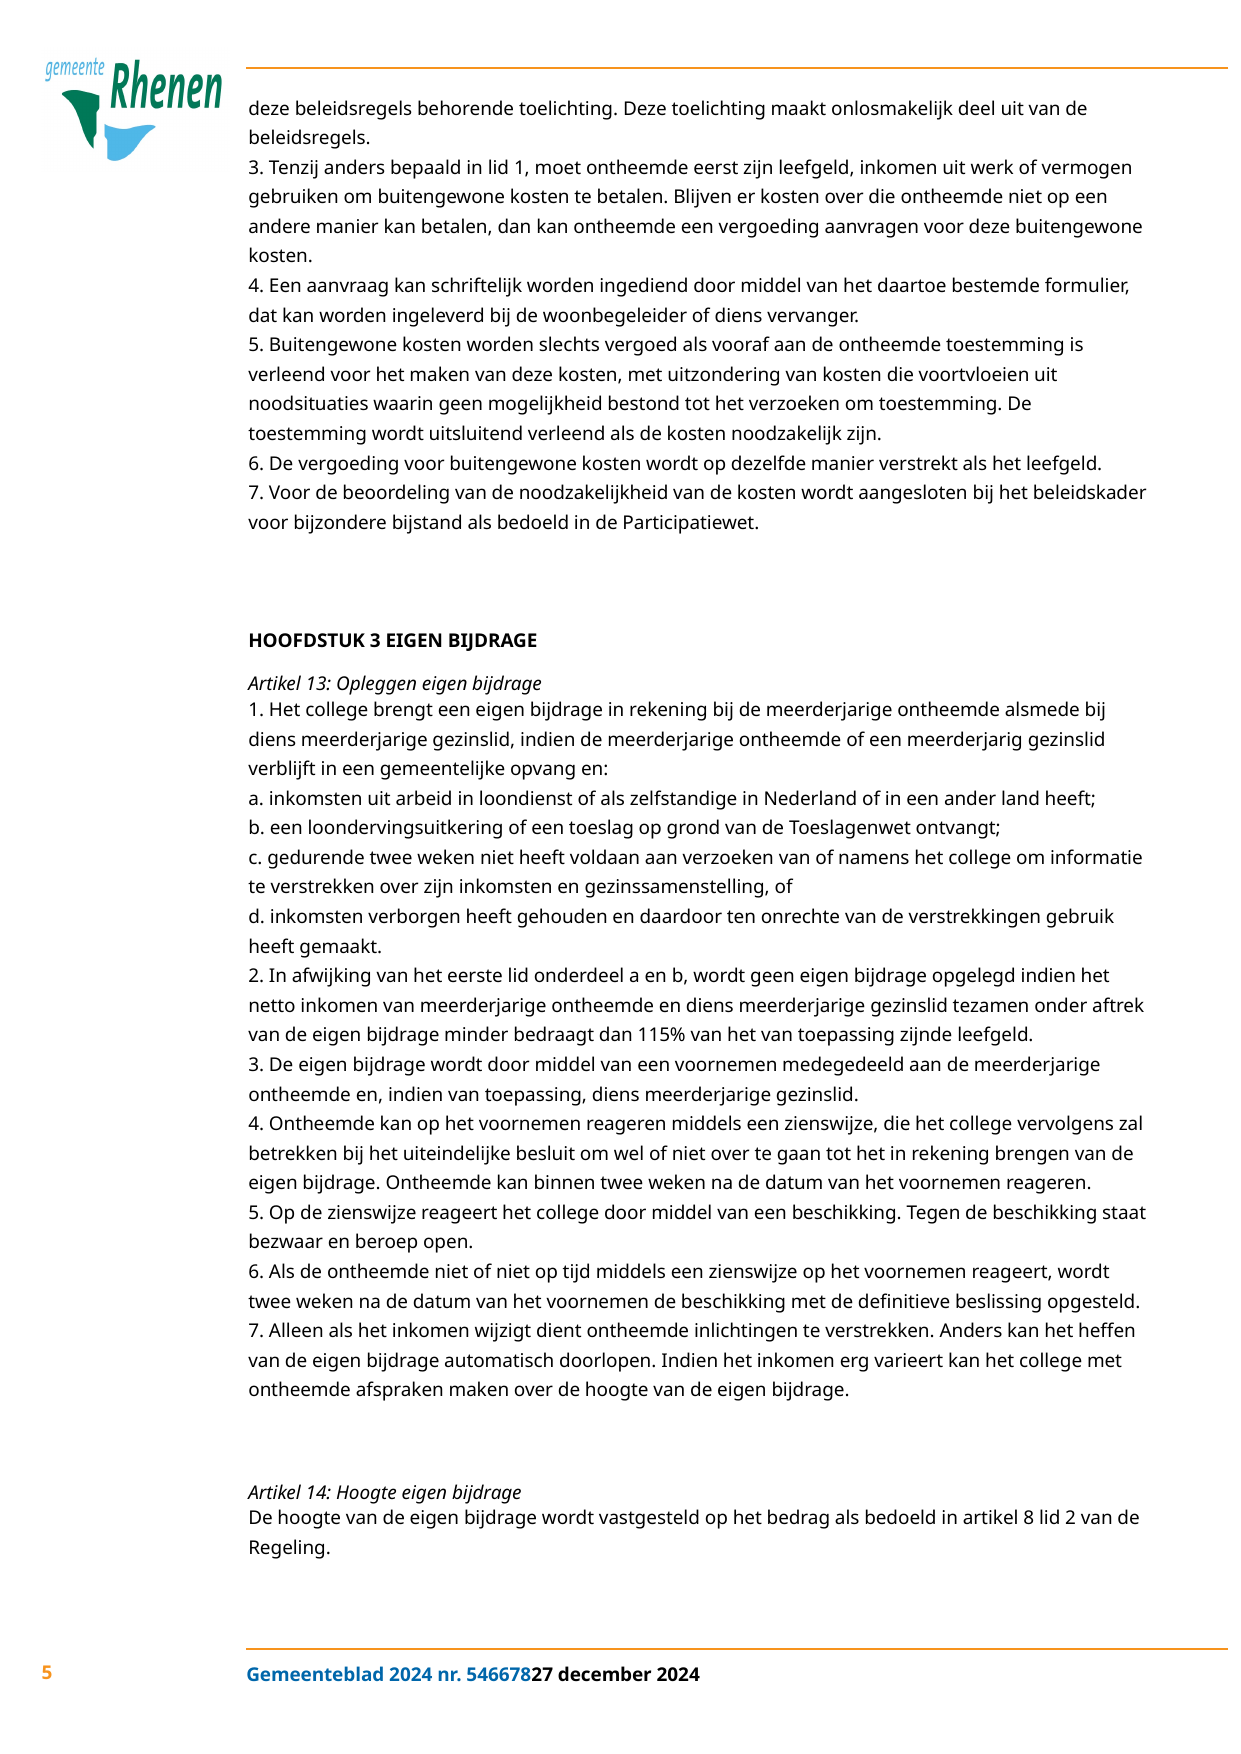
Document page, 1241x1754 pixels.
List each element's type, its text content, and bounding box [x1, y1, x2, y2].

text 3. De eigen bijdrage wordt door middel van een voornemen medegedeeld aan de meerderjarige ontheemde en, indien van toepassing, diens meerderjarige gezinslid. [248, 1051, 1152, 1106]
text Artikel 13: Opleggen eigen bijdrage [248, 670, 1152, 696]
text c. gedurende twee weken niet heeft voldaan aan verzoeken van of namens het college om informatie te verstrekken over zijn inkomsten en gezinssamenstelling, of [248, 844, 1152, 899]
text 5. Buitengewone kosten worden slechts vergoed als vooraf aan de ontheemde toestemming is verleend voor het maken van deze kosten, met uitzondering van kosten die voortvloeien uit noodsituaties waarin geen mogelijkheid bestond tot het verzoeken om toestemming. De toestemming wordt uitsluitend verleend als de kosten noodzakelijk zijn. [248, 331, 1152, 446]
text 4. Een aanvraag kan schriftelijk worden ingediend door middel van het daartoe bestemde formulier, dat kan worden ingeleverd bij de woonbegeleider of diens vervanger. [248, 272, 1152, 328]
text 6. Als de ontheemde niet of niet op tijd middels een zienswijze op het voornemen reageert, wordt twee weken na de datum van het voornemen de beschikking met de definitieve beslissing opgesteld. [248, 1258, 1152, 1313]
text De hoogte van de eigen bijdrage wordt vastgesteld op het bedrag als bedoeld in artikel 8 lid 2 van de Regeling. [248, 1504, 1152, 1560]
text 7. Alleen als het inkomen wijzigt dient ontheemde inlichtingen te verstrekken. Anders kan het heffen van de eigen bijdrage automatisch doorlopen. Indien het inkomen erg varieert kan het college met ontheemde afspraken maken over de hoogte van de eigen bijdrage. [248, 1317, 1152, 1402]
text 3. Tenzij anders bepaald in lid 1, moet ontheemde eerst zijn leefgeld, inkomen uit werk of vermogen gebruiken om buitengewone kosten te betalen. Blijven er kosten over die ontheemde niet op een andere manier kan betalen, dan kan ontheemde een vergoeding aanvragen voor deze buitengewone kosten. [248, 154, 1152, 268]
text 5. Op de zienswijze reageert het college door middel van een beschikking. Tegen de beschikking staat bezwaar en beroep open. [248, 1199, 1152, 1254]
text deze beleidsregels behorende toelichting. Deze toelichting maakt onlosmakelijk deel uit van de beleidsregels. [248, 95, 1152, 150]
text 1. Het college brengt een eigen bijdrage in rekening bij de meerderjarige ontheemde alsmede bij diens meerderjarige gezinslid, indien de meerderjarige ontheemde of een meerderjarig gezinslid verblijft in een gemeentelijke opvang en: [248, 696, 1152, 781]
text 4. Ontheemde kan op het voornemen reageren middels een zienswijze, die het college vervolgens zal betrekken bij het uiteindelijke besluit om wel of niet over te gaan tot het in rekening brengen van de eigen bijdrage. Ontheemde kan binnen twee weken na de datum van het voornemen reageren. [248, 1110, 1152, 1195]
picture [41, 47, 231, 172]
text a. inkomsten uit arbeid in loondienst of als zelfstandige in Nederland of in een ander land heeft; [248, 785, 1152, 811]
text 2. In afwijking van het eerste lid onderdeel a en b, wordt geen eigen bijdrage opgelegd indien het netto inkomen van meerderjarige ontheemde en diens meerderjarige gezinslid tezamen onder aftrek van de eigen bijdrage minder bedraagt dan 115% van het van toepassing zijnde leefgeld. [248, 962, 1152, 1047]
text d. inkomsten verborgen heeft gehouden en daardoor ten onrechte van de verstrekkingen gebruik heeft gemaakt. [248, 903, 1152, 958]
text 7. Voor de beoordeling van de noodzakelijkheid van de kosten wordt aangesloten bij het beleidskader voor bijzondere bijstand als bedoeld in de Participatiewet. [248, 479, 1152, 535]
text Artikel 14: Hoogte eigen bijdrage [248, 1479, 1152, 1504]
text HOOFDSTUK 3 EIGEN BIJDRAGE [248, 627, 1152, 653]
text 6. De vergoeding voor buitengewone kosten wordt op dezelfde manier verstrekt als het leefgeld. [248, 450, 1152, 476]
text b. een loondervingsuitkering of een toeslag op grond van de Toeslagenwet ontvangt; [248, 814, 1152, 840]
